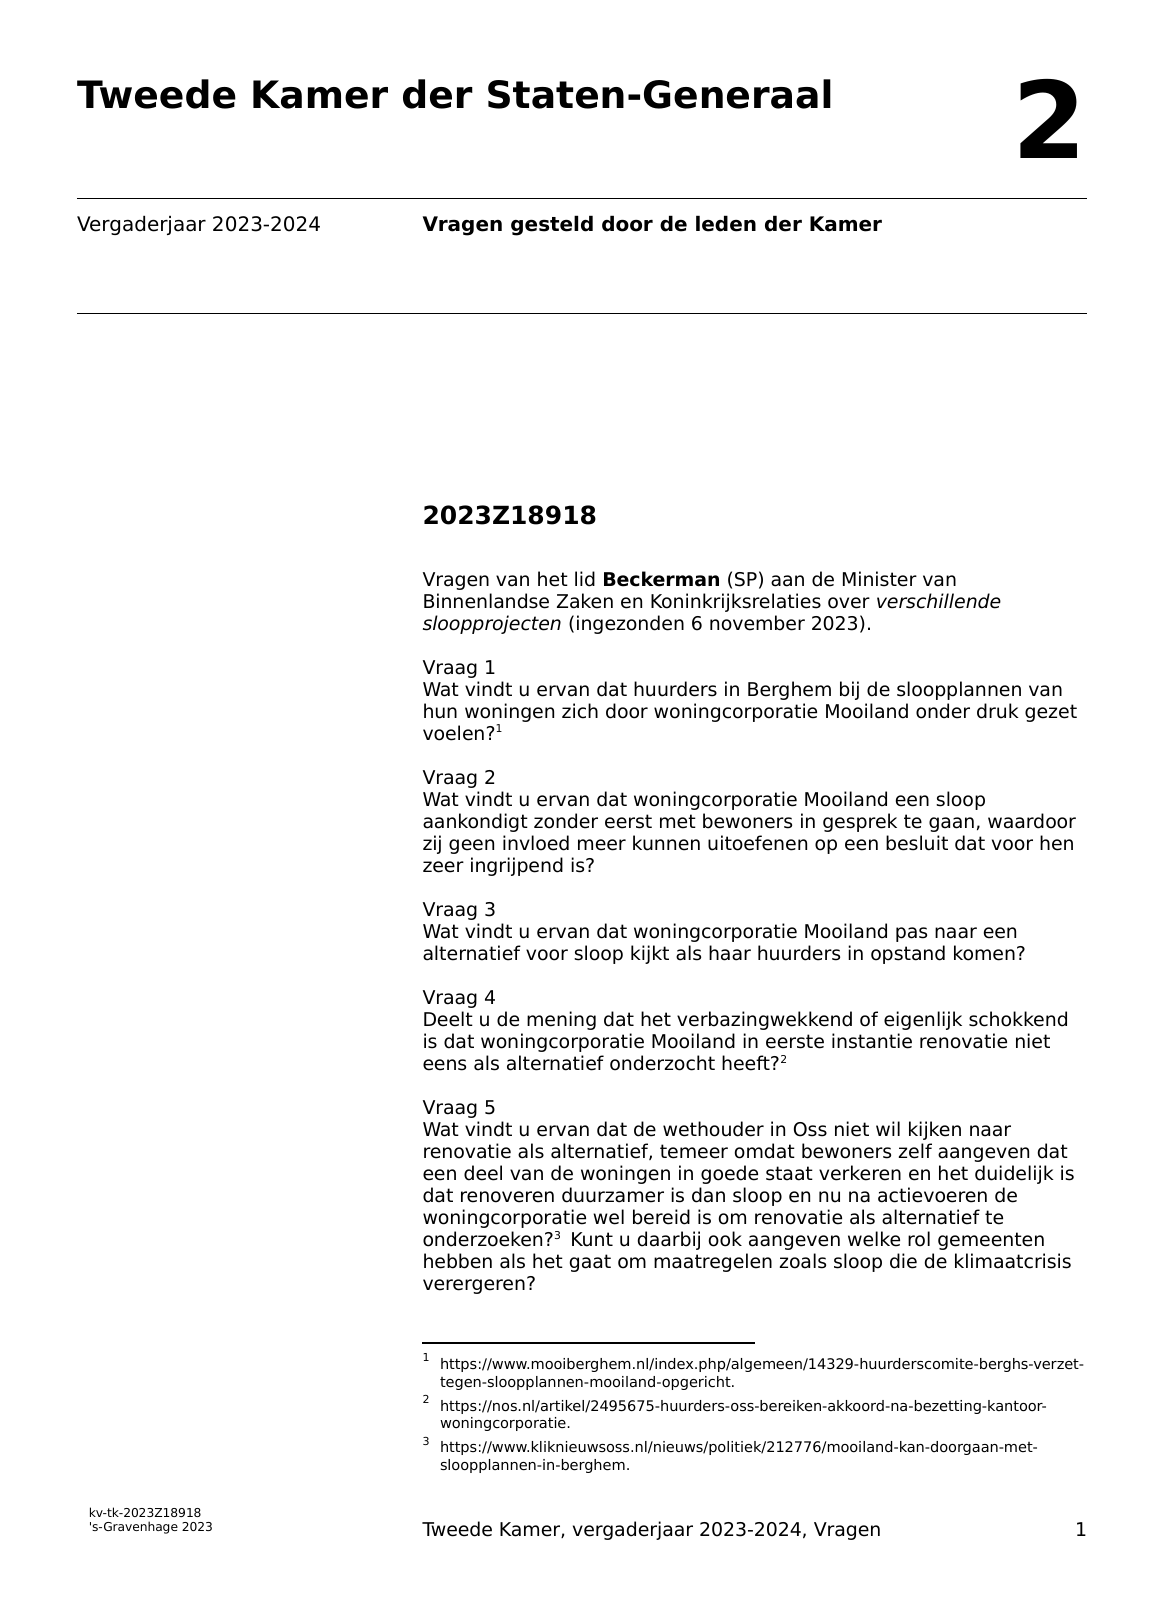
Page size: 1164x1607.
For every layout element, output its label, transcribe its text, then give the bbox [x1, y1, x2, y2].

text Vragen van het lid Beckerman (SP) aan de Minister van Binnenlandse Zaken en Koninkrijksrelaties over verschillende sloopprojecten (ingezonden 6 november 2023). [422, 569, 1087, 635]
text https://www.kliknieuwsoss.nl/nieuws/politiek/212776/mooiland-kan-doorgaan-met-sloopplannen-in-berghem. [422, 1435, 1087, 1474]
text Wat vindt u ervan dat woningcorporatie Mooiland een sloop aankondigt zonder eerst met bewoners in gesprek te gaan, waardoor zij geen invloed meer kunnen uitoefenen op een besluit dat voor hen zeer ingrijpend is? [422, 789, 1087, 877]
text Wat vindt u ervan dat de wethouder in Oss niet wil kijken naar renovatie als alternatief, temeer omdat bewoners zelf aangeven dat een deel van de woningen in goede staat verkeren en het duidelijk is dat renoveren duurzamer is dan sloop en nu na actievoeren de woningcorporatie wel bereid is om renovatie als alternatief te onderzoeken? Kunt u daarbij ook aangeven welke rol gemeenten hebben als het gaat om maatregelen zoals sloop die de klimaatcrisis verergeren? [422, 1119, 1087, 1295]
text Vraag 3 [422, 899, 1087, 921]
table_cell Vergaderjaar 2023-2024 [77, 199, 422, 313]
text https://nos.nl/artikel/2495675-huurders-oss-bereiken-akkoord-na-bezetting-kantoor-woningcorporatie. [422, 1393, 1087, 1432]
text https://www.mooiberghem.nl/index.php/algemeen/14329-huurderscomite-berghs-verzet-tegen-sloopplannen-mooiland-opgericht. [422, 1352, 1087, 1391]
text Vraag 1 [422, 657, 1087, 679]
text Vraag 4 [422, 987, 1087, 1009]
text Vraag 2 [422, 767, 1087, 789]
text 's-Gravenhage 2023 [88, 1520, 323, 1534]
table_cell Vragen gesteld door de leden der Kamer [422, 199, 1087, 313]
table_header 2 [886, 59, 1087, 198]
text Wat vindt u ervan dat huurders in Berghem bij de sloopplannen van hun woningen zich door woningcorporatie Mooiland onder druk gezet voelen? [422, 679, 1087, 745]
text kv-tk-2023Z18918 [88, 1506, 323, 1520]
text 2023Z18918 [422, 501, 1087, 531]
text Deelt u de mening dat het verbazingwekkend of eigenlijk schokkend is dat woningcorporatie Mooiland in eerste instantie renovatie niet eens als alternatief onderzocht heeft? [422, 1009, 1087, 1075]
text Vraag 5 [422, 1097, 1087, 1119]
table_header Tweede Kamer der Staten-Generaal [77, 59, 886, 198]
text Wat vindt u ervan dat woningcorporatie Mooiland pas naar een alternatief voor sloop kijkt als haar huurders in opstand komen? [422, 921, 1087, 965]
